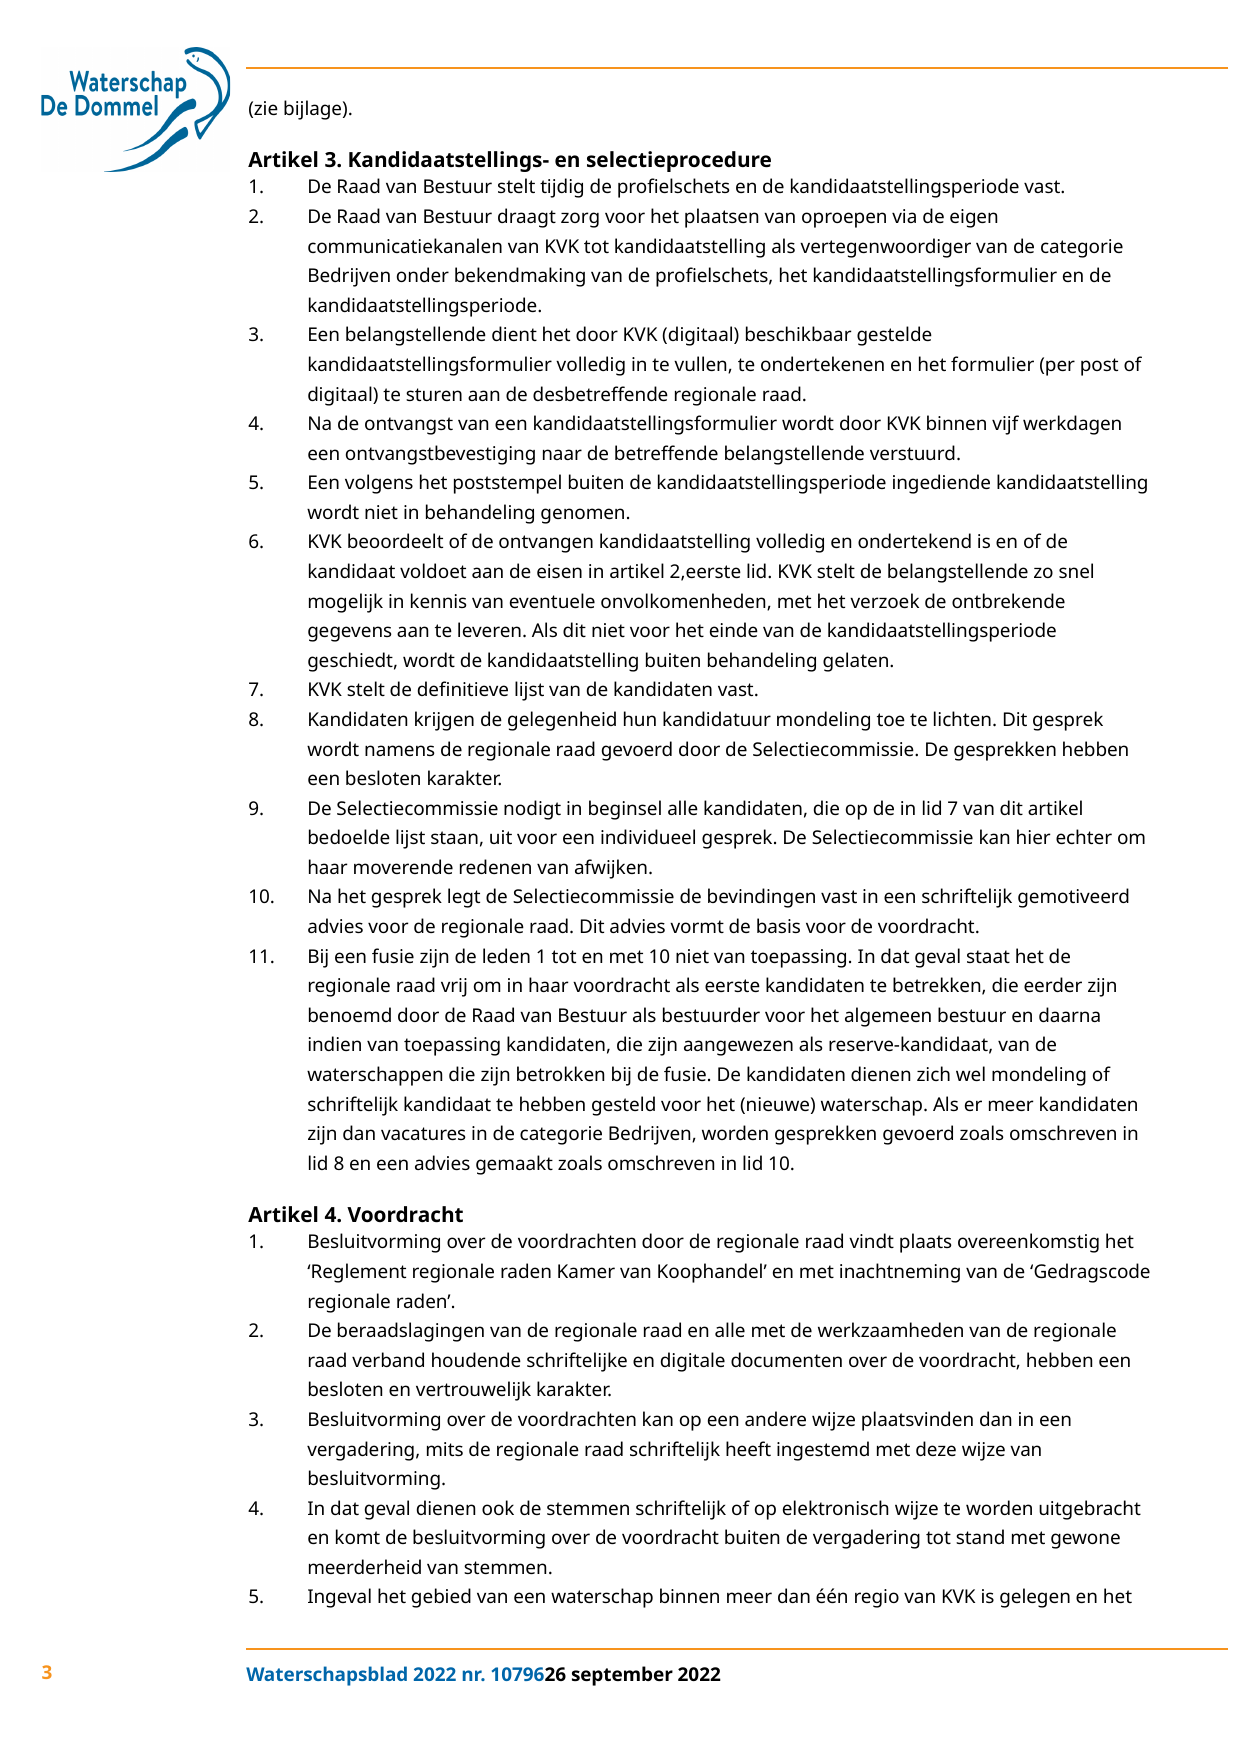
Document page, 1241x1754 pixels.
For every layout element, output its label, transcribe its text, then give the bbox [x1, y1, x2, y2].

list KVK stelt de definitieve lijst van de kandidaten vast. [248, 677, 1152, 702]
list Na de ontvangst van een kandidaatstellingsformulier wordt door KVK binnen vijf werkdagen een ontvangstbevestiging naar de betreffende belangstellende verstuurd. [248, 410, 1152, 466]
list De beraadslagingen van de regionale raad en alle met de werkzaamheden van de regionale raad verband houdende schriftelijke en digitale documenten over de voordracht, hebben een besloten en vertrouwelijk karakter. [248, 1317, 1152, 1402]
text Artikel 4. Voordracht [248, 1200, 1152, 1229]
text (zie bijlage). [248, 95, 1152, 121]
text Artikel 3. Kandidaatstellings- en selectieprocedure [248, 145, 1152, 174]
picture [45, 99, 51, 111]
list De Raad van Bestuur draagt zorg voor het plaatsen van oproepen via de eigen communicatiekanalen van KVK tot kandidaatstelling als vertegenwoordiger van de categorie Bedrijven onder bekendmaking van de profielschets, het kandidaatstellingsformulier en de kandidaatstellingsperiode. [248, 203, 1152, 318]
list Ingeval het gebied van een waterschap binnen meer dan één regio van KVK is gelegen en het [248, 1584, 1152, 1609]
list KVK beoordeelt of de ontvangen kandidaatstelling volledig en ondertekend is en of de kandidaat voldoet aan de eisen in artikel 2,eerste lid. KVK stelt de belangstellende zo snel mogelijk in kennis van eventuele onvolkomenheden, met het verzoek de ontbrekende gegevens aan te leveren. Als dit niet voor het einde van de kandidaatstellingsperiode geschiedt, wordt de kandidaatstelling buiten behandeling gelaten. [248, 529, 1152, 673]
list Besluitvorming over de voordrachten kan op een andere wijze plaatsvinden dan in een vergadering, mits de regionale raad schriftelijk heeft ingestemd met deze wijze van besluitvorming. [248, 1406, 1152, 1491]
list De Raad van Bestuur stelt tijdig de profielschets en de kandidaatstellingsperiode vast. [248, 174, 1152, 199]
list In dat geval dienen ook de stemmen schriftelijk of op elektronisch wijze te worden uitgebracht en komt de besluitvorming over de voordracht buiten de vergadering tot stand met gewone meerderheid van stemmen. [248, 1495, 1152, 1580]
list Een volgens het poststempel buiten de kandidaatstellingsperiode ingediende kandidaatstelling wordt niet in behandeling genomen. [248, 469, 1152, 525]
list Bij een fusie zijn de leden 1 tot en met 10 niet van toepassing. In dat geval staat het de regionale raad vrij om in haar voordracht als eerste kandidaten te betrekken, die eerder zijn benoemd door de Raad van Bestuur als bestuurder voor het algemeen bestuur en daarna indien van toepassing kandidaten, die zijn aangewezen als reserve-kandidaat, van de waterschappen die zijn betrokken bij de fusie. De kandidaten dienen zich wel mondeling of schriftelijk kandidaat te hebben gesteld voor het (nieuwe) waterschap. Als er meer kandidaten zijn dan vacatures in de categorie Bedrijven, worden gesprekken gevoerd zoals omschreven in lid 8 en een advies gemaakt zoals omschreven in lid 10. [248, 943, 1152, 1176]
list Besluitvorming over de voordrachten door de regionale raad vindt plaats overeenkomstig het ‘Reglement regionale raden Kamer van Koophandel’ en met inachtneming van de ‘Gedragscode regionale raden’. [248, 1229, 1152, 1314]
list Kandidaten krijgen de gelegenheid hun kandidatuur mondeling toe te lichten. Dit gesprek wordt namens de regionale raad gevoerd door de Selectiecommissie. De gesprekken hebben een besloten karakter. [248, 706, 1152, 791]
list Na het gesprek legt de Selectiecommissie de bevindingen vast in een schriftelijk gemotiveerd advies voor de regionale raad. Dit advies vormt de basis voor de voordracht. [248, 884, 1152, 939]
list Een belangstellende dient het door KVK (digitaal) beschikbaar gestelde kandidaatstellingsformulier volledig in te vullen, te ondertekenen en het formulier (per post of digitaal) te sturen aan de desbetreffende regionale raad. [248, 322, 1152, 406]
picture [204, 47, 231, 76]
picture [198, 118, 210, 131]
picture [41, 47, 231, 172]
list De Selectiecommissie nodigt in beginsel alle kandidaten, die op de in lid 7 van dit artikel bedoelde lijst staan, uit voor een individueel gesprek. De Selectiecommissie kan hier echter om haar moverende redenen van afwijken. [248, 795, 1152, 880]
